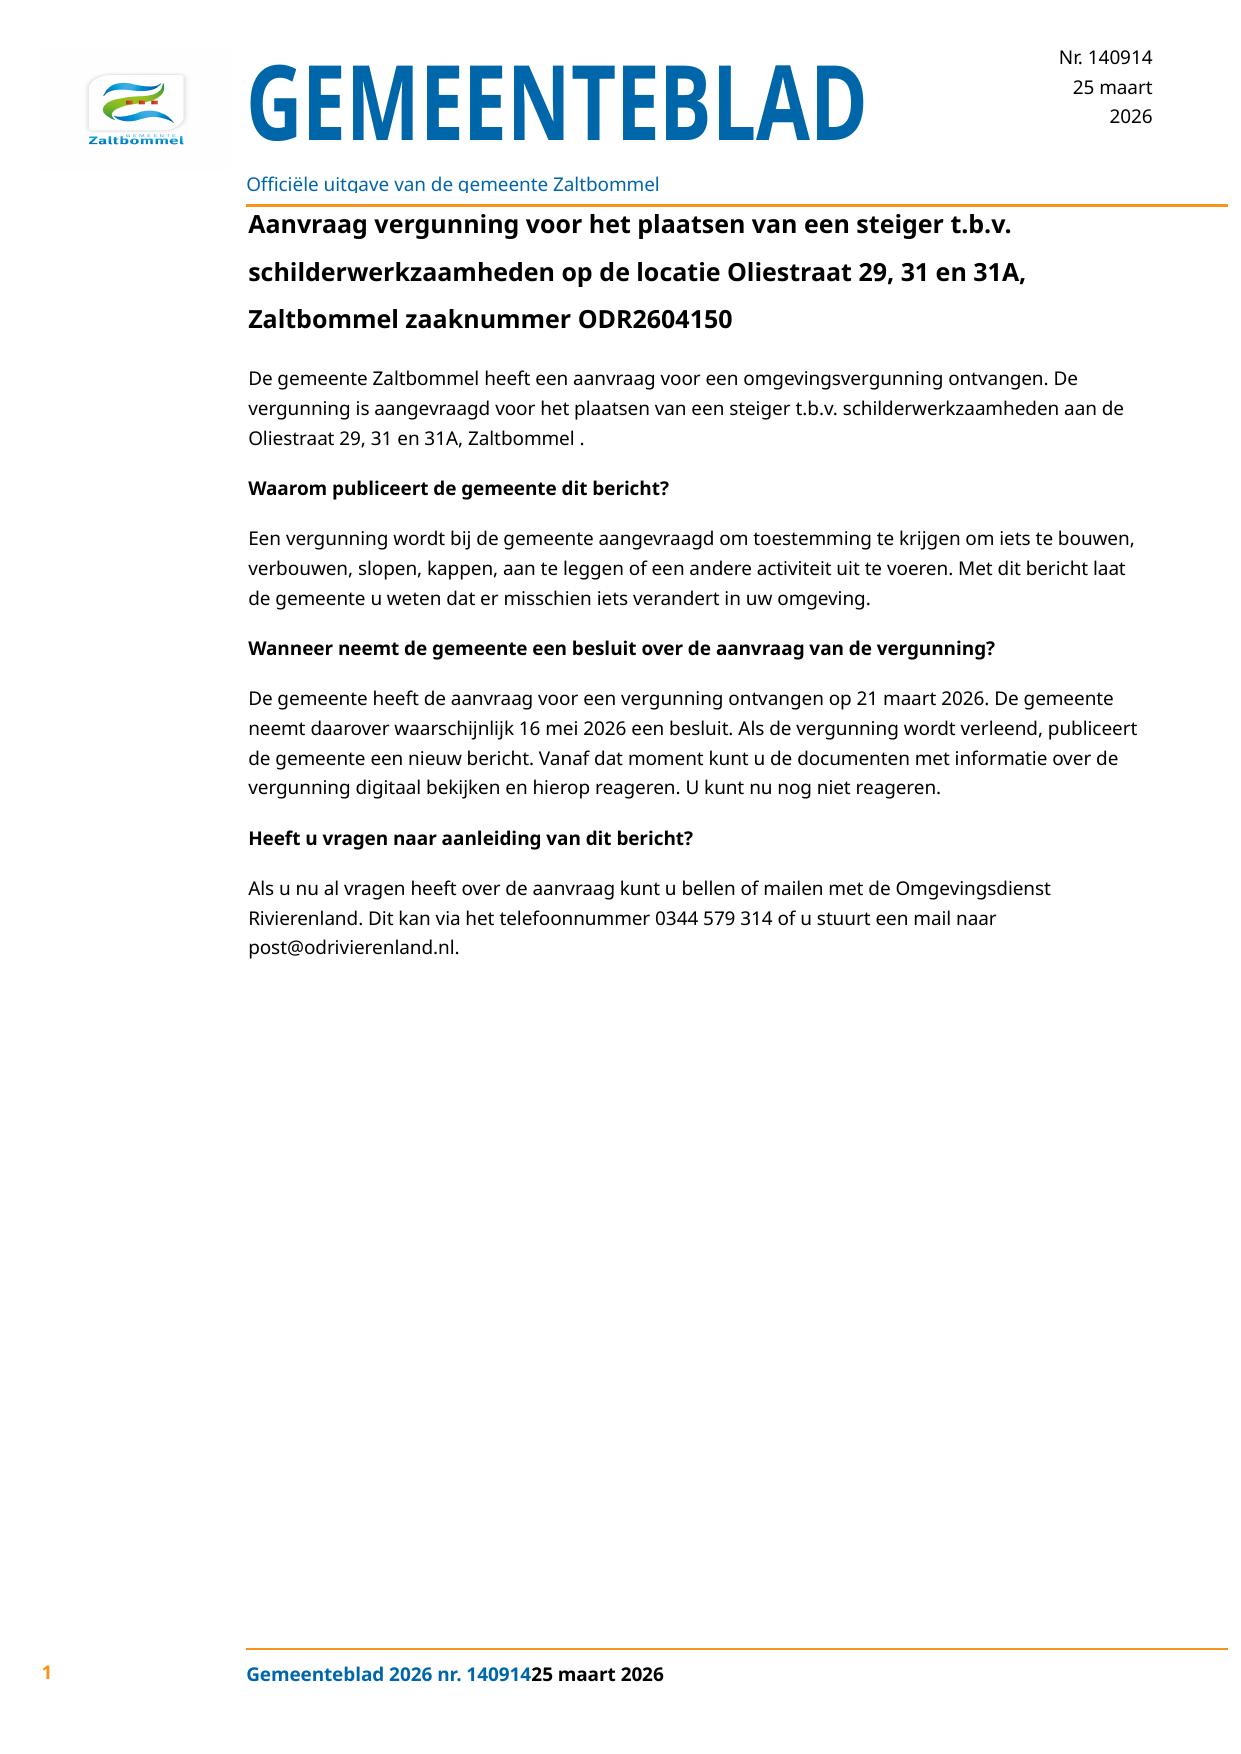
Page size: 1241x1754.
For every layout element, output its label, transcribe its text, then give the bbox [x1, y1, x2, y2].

text Aanvraag vergunning voor het plaatsen van een steiger t.b.v. schilderwerkzaamheden op de locatie Oliestraat 29, 31 en 31A, Zaltbommel zaaknummer ODR2604150 [248, 207, 1152, 336]
text Wanneer neemt de gemeente een besluit over de aanvraag van de vergunning? [248, 635, 1152, 661]
text Een vergunning wordt bij de gemeente aangevraagd om toestemming te krijgen om iets te bouwen, verbouwen, slopen, kappen, aan te leggen of een andere activiteit uit te voeren. Met dit bericht laat de gemeente u weten dat er misschien iets verandert in uw omgeving. [248, 526, 1152, 610]
text Heeft u vragen naar aanleiding van dit bericht? [248, 825, 1152, 850]
text De gemeente Zaltbommel heeft een aanvraag voor een omgevingsvergunning ontvangen. De vergunning is aangevraagd voor het plaatsen van een steiger t.b.v. schilderwerkzaamheden aan de Oliestraat 29, 31 en 31A, Zaltbommel . [248, 366, 1152, 450]
picture [41, 47, 231, 172]
text Waarom publiceert de gemeente dit bericht? [248, 475, 1152, 501]
text De gemeente heeft de aanvraag voor een vergunning ontvangen op 21 maart 2026. De gemeente neemt daarover waarschijnlijk 16 mei 2026 een besluit. Als de vergunning wordt verleend, publiceert de gemeente een nieuw bericht. Vanaf dat moment kunt u de documenten met informatie over de vergunning digitaal bekijken en hierop reageren. U kunt nu nog niet reageren. [248, 686, 1152, 800]
text Als u nu al vragen heeft over de aanvraag kunt u bellen of mailen met de Omgevingsdienst Rivierenland. Dit kan via het telefoonnummer 0344 579 314 of u stuurt een mail naar post@odrivierenland.nl. [248, 875, 1152, 960]
